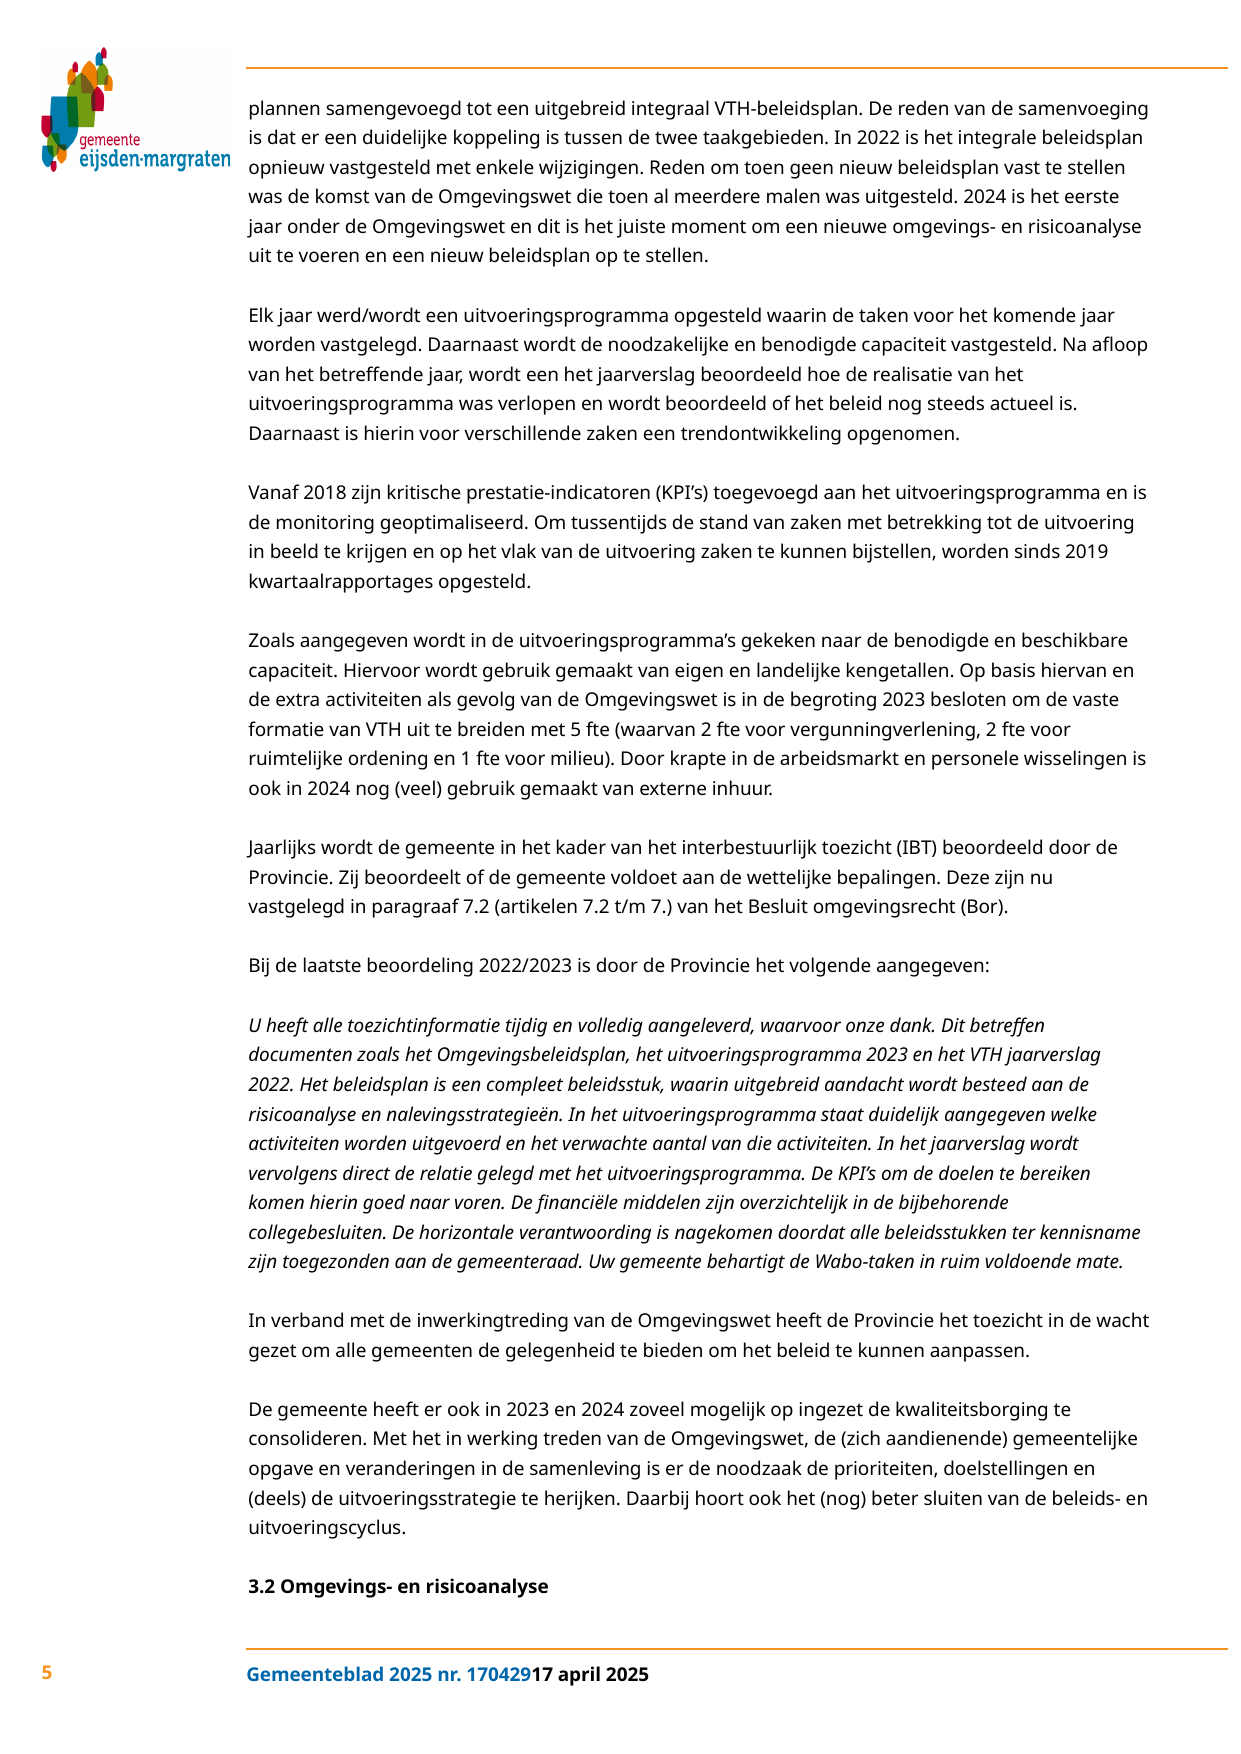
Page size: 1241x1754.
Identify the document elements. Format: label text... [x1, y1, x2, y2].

text De gemeente heeft er ook in 2023 en 2024 zoveel mogelijk op ingezet de kwaliteitsborging te consolideren. Met het in werking treden van de Omgevingswet, de (zich aandienende) gemeentelijke opgave en veranderingen in de samenleving is er de noodzaak de prioriteiten, doelstellingen en (deels) de uitvoeringsstrategie te herijken. Daarbij hoort ook het (nog) beter sluiten van de beleids- en uitvoeringscyclus. [248, 1396, 1152, 1540]
text 3.2 Omgevings- en risicoanalyse [248, 1573, 1152, 1599]
table_header U heeft alle toezichtinformatie tijdig en volledig aangeleverd, waarvoor onze dank. Dit betreffen documenten zoals het Omgevingsbeleidsplan, het uitvoeringsprogramma 2023 en het VTH jaarverslag 2022. Het beleidsplan is een compleet beleidsstuk, waarin uitgebreid aandacht wordt besteed aan de risicoanalyse en nalevingsstrategieën. In het uitvoeringsprogramma staat duidelijk aangegeven welke activiteiten worden uitgevoerd en het verwachte aantal van die activiteiten. In het jaarverslag wordt vervolgens direct de relatie gelegd met het uitvoeringsprogramma. De KPI’s om de doelen te bereiken komen hierin goed naar voren. De financiële middelen zijn overzichtelijk in de bijbehorende collegebesluiten. De horizontale verantwoording is nagekomen doordat alle beleidsstukken ter kennisname zijn toegezonden aan de gemeenteraad. Uw gemeente behartigt de Wabo-taken in ruim voldoende mate. [248, 1012, 1152, 1274]
text Elk jaar werd/wordt een uitvoeringsprogramma opgesteld waarin de taken voor het komende jaar worden vastgelegd. Daarnaast wordt de noodzakelijke en benodigde capaciteit vastgesteld. Na afloop van het betreffende jaar, wordt een het jaarverslag beoordeeld hoe de realisatie van het uitvoeringsprogramma was verlopen en wordt beoordeeld of het beleid nog steeds actueel is. Daarnaast is hierin voor verschillende zaken een trendontwikkeling opgenomen. [248, 302, 1152, 446]
text plannen samengevoegd tot een uitgebreid integraal VTH-beleidsplan. De reden van de samenvoeging is dat er een duidelijke koppeling is tussen de twee taakgebieden. In 2022 is het integrale beleidsplan opnieuw vastgesteld met enkele wijzigingen. Reden om toen geen nieuw beleidsplan vast te stellen was de komst van de Omgevingswet die toen al meerdere malen was uitgesteld. 2024 is het eerste jaar onder de Omgevingswet en dit is het juiste moment om een nieuwe omgevings- en risicoanalyse uit te voeren en een nieuw beleidsplan op te stellen. [248, 95, 1152, 268]
picture [41, 47, 231, 172]
text Bij de laatste beoordeling 2022/2023 is door de Provincie het volgende aangegeven: [248, 953, 1152, 978]
text Jaarlijks wordt de gemeente in het kader van het interbestuurlijk toezicht (IBT) beoordeeld door de Provincie. Zij beoordeelt of de gemeente voldoet aan de wettelijke bepalingen. Deze zijn nu vastgelegd in paragraaf 7.2 (artikelen 7.2 t/m 7.) van het Besluit omgevingsrecht (Bor). [248, 834, 1152, 919]
text Vanaf 2018 zijn kritische prestatie-indicatoren (KPI’s) toegevoegd aan het uitvoeringsprogramma en is de monitoring geoptimaliseerd. Om tussentijds de stand van zaken met betrekking tot de uitvoering in beeld te krijgen en op het vlak van de uitvoering zaken te kunnen bijstellen, worden sinds 2019 kwartaalrapportages opgesteld. [248, 479, 1152, 594]
text In verband met de inwerkingtreding van de Omgevingswet heeft de Provincie het toezicht in de wacht gezet om alle gemeenten de gelegenheid te bieden om het beleid te kunnen aanpassen. [248, 1307, 1152, 1362]
text Zoals aangegeven wordt in de uitvoeringsprogramma’s gekeken naar de benodigde en beschikbare capaciteit. Hiervoor wordt gebruik gemaakt van eigen en landelijke kengetallen. Op basis hiervan en de extra activiteiten als gevolg van de Omgevingswet is in de begroting 2023 besloten om de vaste formatie van VTH uit te breiden met 5 fte (waarvan 2 fte voor vergunningverlening, 2 fte voor ruimtelijke ordening en 1 fte voor milieu). Door krapte in de arbeidsmarkt en personele wisselingen is ook in 2024 nog (veel) gebruik gemaakt van externe inhuur. [248, 627, 1152, 801]
